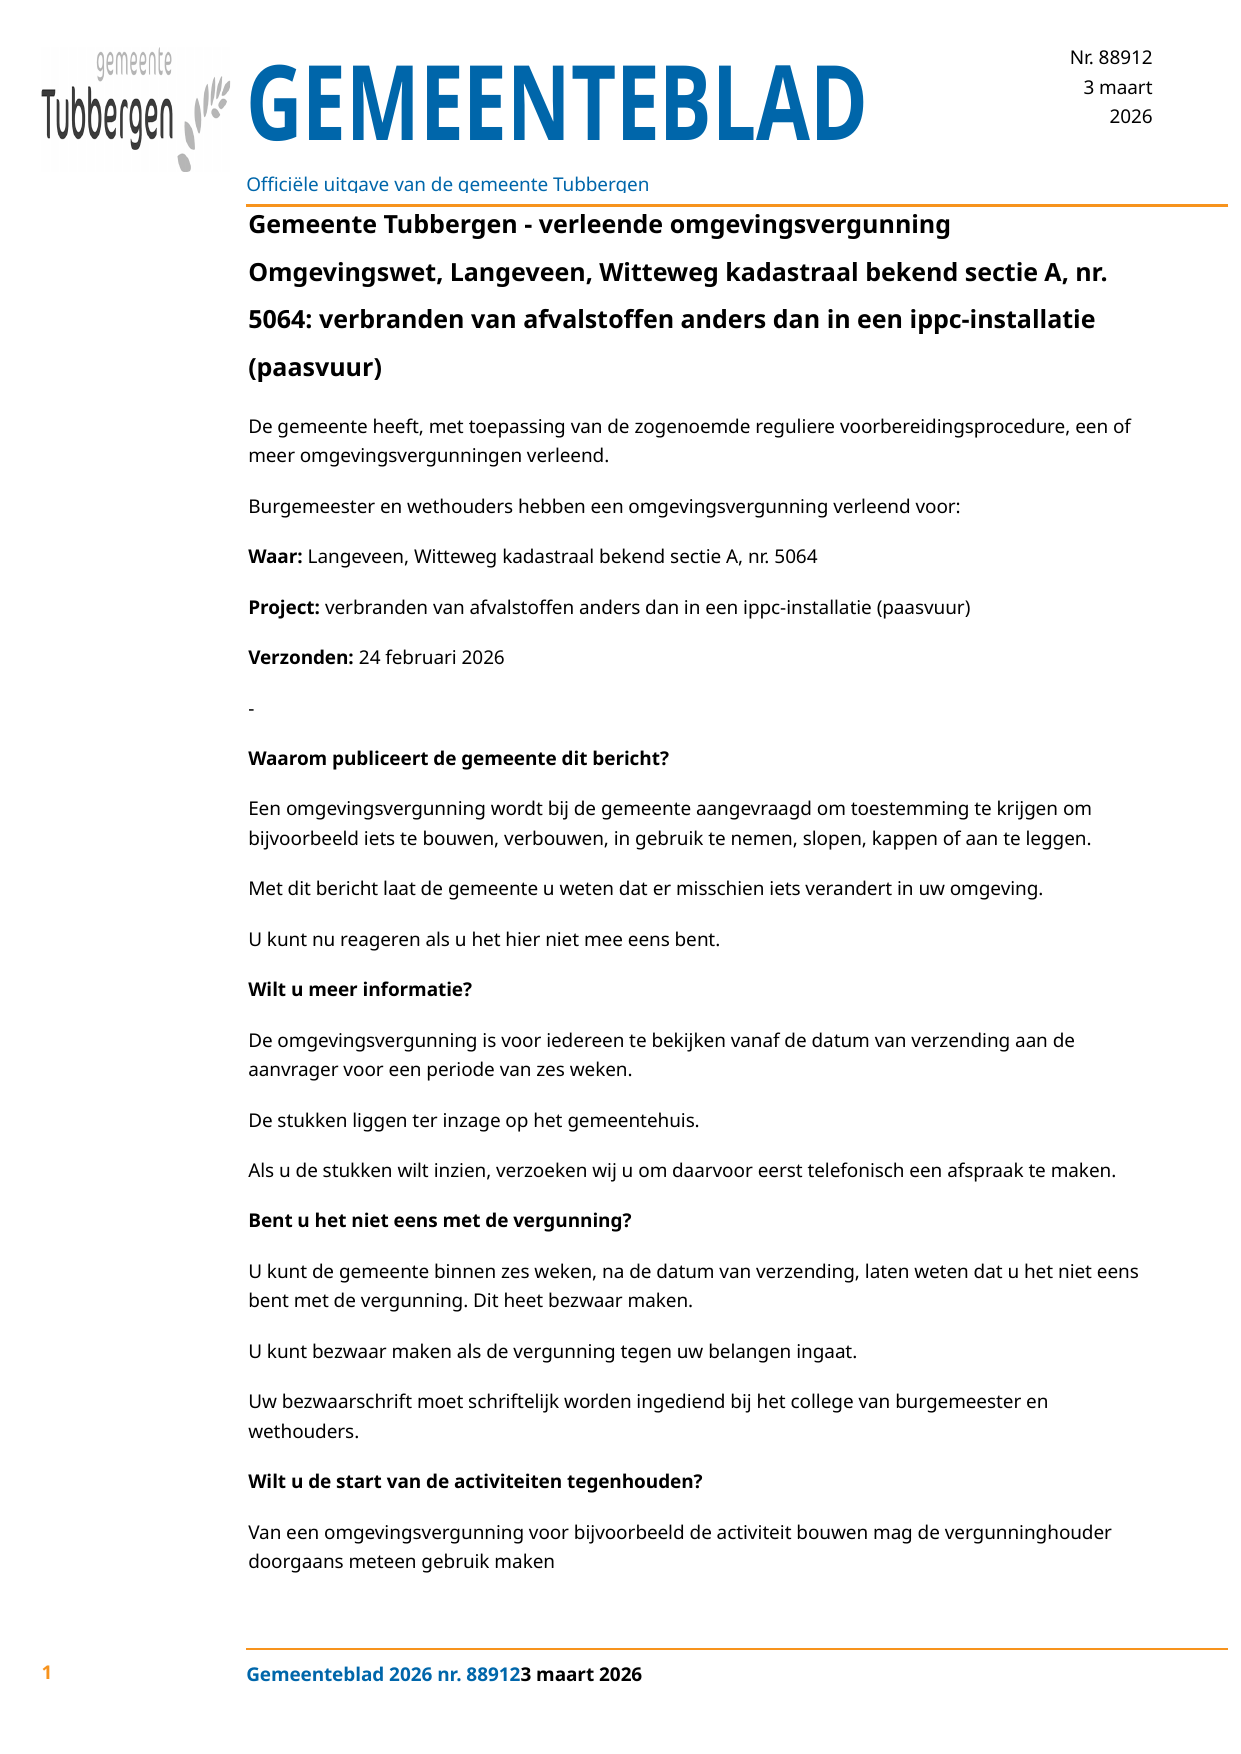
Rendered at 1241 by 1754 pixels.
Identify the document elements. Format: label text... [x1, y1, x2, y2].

text Waar: Langeveen, Witteweg kadastraal bekend sectie A, nr. 5064 [248, 543, 1152, 569]
text U kunt bezwaar maken als de vergunning tegen uw belangen ingaat. [248, 1338, 1152, 1364]
text Van een omgevingsvergunning voor bijvoorbeeld de activiteit bouwen mag de vergunninghouder doorgaans meteen gebruik maken [248, 1519, 1152, 1574]
text Burgemeester en wethouders hebben een omgevingsvergunning verleend voor: [248, 493, 1152, 519]
text Met dit bericht laat de gemeente u weten dat er misschien iets verandert in uw omgeving. [248, 876, 1152, 901]
text U kunt de gemeente binnen zes weken, na de datum van verzending, laten weten dat u het niet eens bent met de vergunning. Dit heet bezwaar maken. [248, 1258, 1152, 1313]
picture [41, 47, 231, 172]
text De omgevingsvergunning is voor iedereen te bekijken vanaf de datum van verzending aan de aanvrager voor een periode van zes weken. [248, 1027, 1152, 1082]
text Project: verbranden van afvalstoffen anders dan in een ippc-installatie (paasvuur) [248, 594, 1152, 620]
text Waarom publiceert de gemeente dit bericht? [248, 745, 1152, 771]
text Verzonden: 24 februari 2026 [248, 644, 1152, 670]
text - [248, 695, 1152, 721]
text Bent u het niet eens met de vergunning? [248, 1208, 1152, 1233]
text Wilt u meer informatie? [248, 976, 1152, 1002]
text De stukken liggen ter inzage op het gemeentehuis. [248, 1107, 1152, 1133]
text De gemeente heeft, met toepassing van de zogenoemde reguliere voorbereidingsprocedure, een of meer omgevingsvergunningen verleend. [248, 413, 1152, 468]
text Een omgevingsvergunning wordt bij de gemeente aangevraagd om toestemming te krijgen om bijvoorbeeld iets te bouwen, verbouwen, in gebruik te nemen, slopen, kappen of aan te leggen. [248, 796, 1152, 851]
text Wilt u de start van de activiteiten tegenhouden? [248, 1468, 1152, 1494]
text Gemeente Tubbergen - verleende omgevingsvergunning Omgevingswet, Langeveen, Witteweg kadastraal bekend sectie A, nr. 5064: verbranden van afvalstoffen anders dan in een ippc-installatie (paasvuur) [248, 207, 1152, 384]
text Als u de stukken wilt inzien, verzoeken wij u om daarvoor eerst telefonisch een afspraak te maken. [248, 1157, 1152, 1183]
text U kunt nu reageren als u het hier niet mee eens bent. [248, 926, 1152, 952]
text Uw bezwaarschrift moet schriftelijk worden ingediend bij het college van burgemeester en wethouders. [248, 1388, 1152, 1444]
